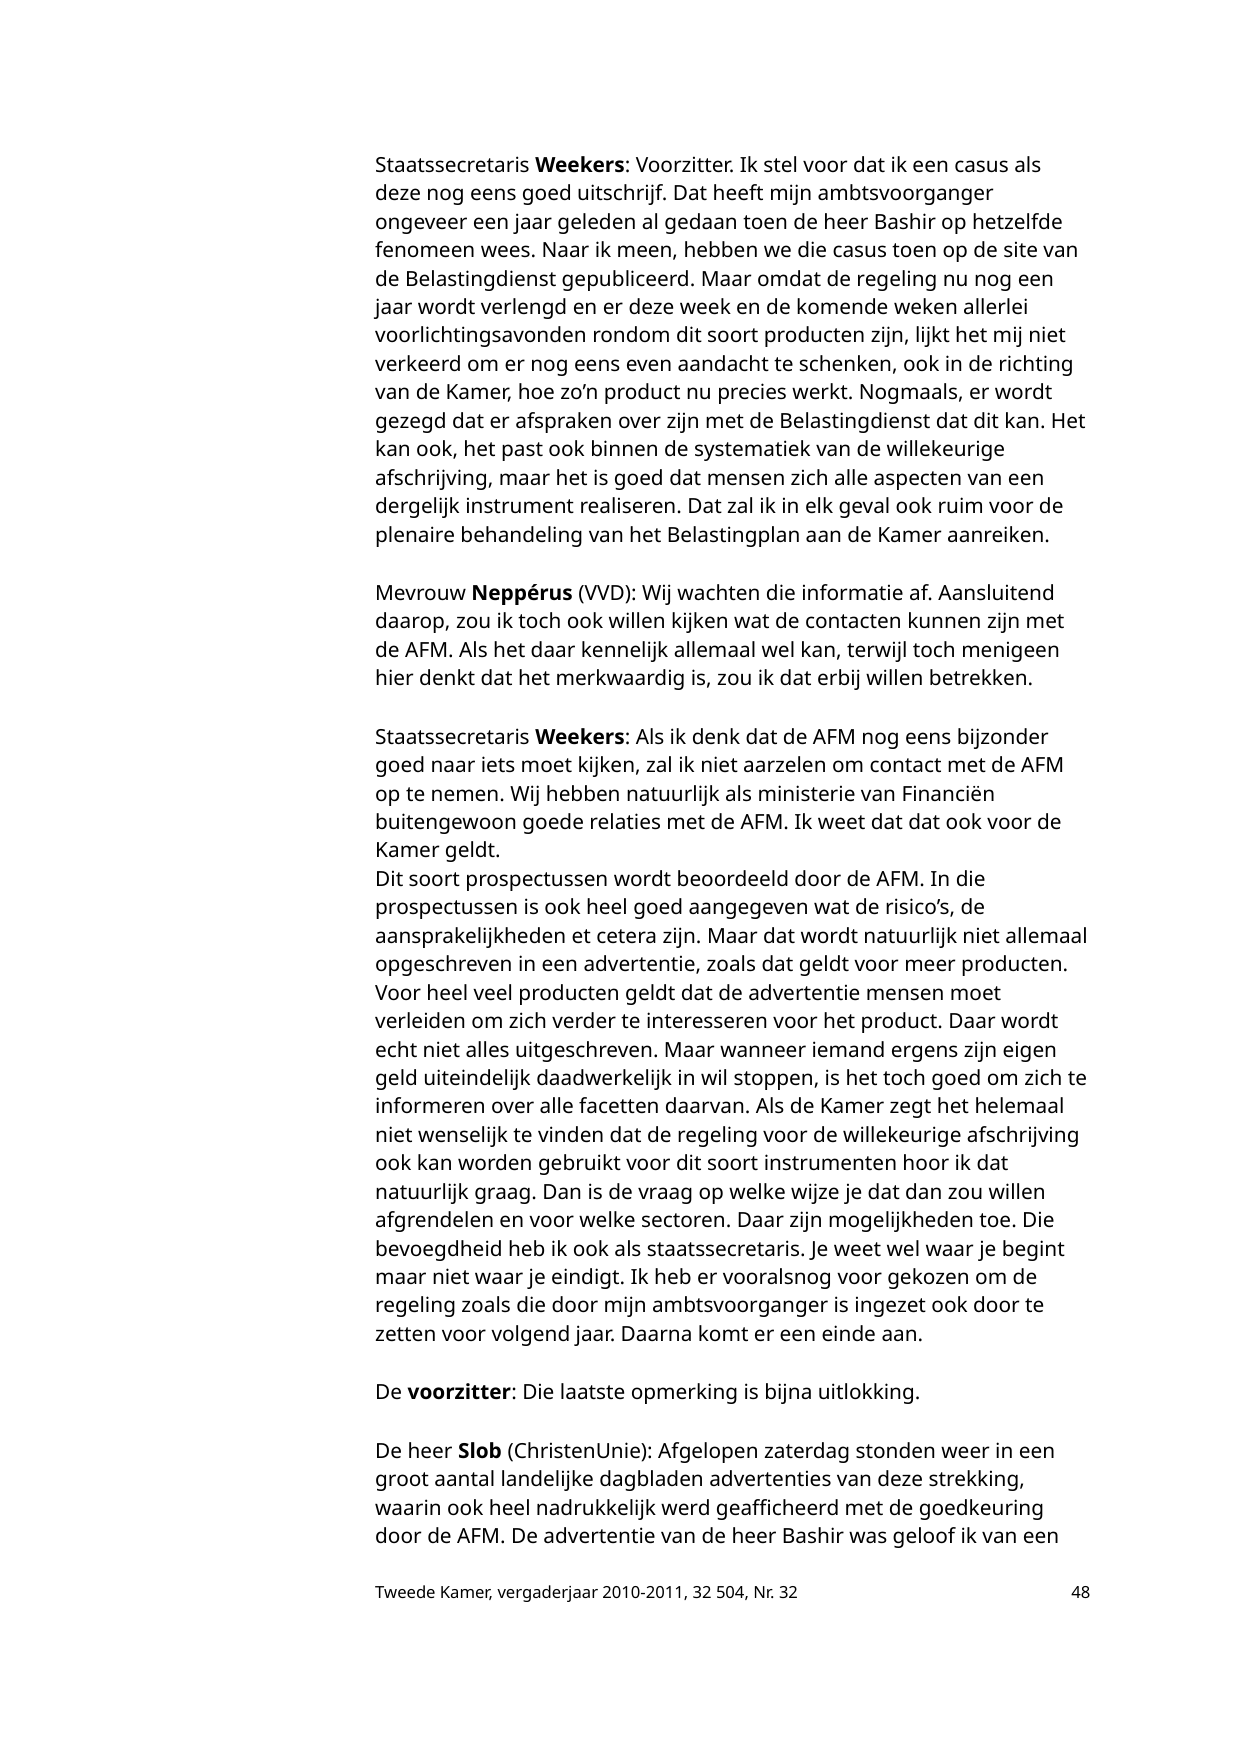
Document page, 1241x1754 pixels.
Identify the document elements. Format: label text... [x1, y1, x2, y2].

text Staatssecretaris Weekers: Als ik denk dat de AFM nog eens bijzonder goed naar iets moet kijken, zal ik niet aarzelen om contact met de AFM op te nemen. Wij hebben natuurlijk als ministerie van Financiën buitengewoon goede relaties met de AFM. Ik weet dat dat ook voor de Kamer geldt. [375, 722, 1090, 864]
text Dit soort prospectussen wordt beoordeeld door de AFM. In die prospectussen is ook heel goed aangegeven wat de risico’s, de aansprakelijkheden et cetera zijn. Maar dat wordt natuurlijk niet allemaal opgeschreven in een advertentie, zoals dat geldt voor meer producten. Voor heel veel producten geldt dat de advertentie mensen moet verleiden om zich verder te interesseren voor het product. Daar wordt echt niet alles uitgeschreven. Maar wanneer iemand ergens zijn eigen geld uiteindelijk daadwerkelijk in wil stoppen, is het toch goed om zich te informeren over alle facetten daarvan. Als de Kamer zegt het helemaal niet wenselijk te vinden dat de regeling voor de willekeurige afschrijving ook kan worden gebruikt voor dit soort instrumenten hoor ik dat natuurlijk graag. Dan is de vraag op welke wijze je dat dan zou willen afgrendelen en voor welke sectoren. Daar zijn mogelijkheden toe. Die bevoegdheid heb ik ook als staatssecretaris. Je weet wel waar je begint maar niet waar je eindigt. Ik heb er vooralsnog voor gekozen om de regeling zoals die door mijn ambtsvoorganger is ingezet ook door te zetten voor volgend jaar. Daarna komt er een einde aan. [375, 864, 1090, 1347]
text De heer Slob (ChristenUnie): Afgelopen zaterdag stonden weer in een groot aantal landelijke dagbladen advertenties van deze strekking, waarin ook heel nadrukkelijk werd geafficheerd met de goedkeuring door de AFM. De advertentie van de heer Bashir was geloof ik van een [375, 1436, 1090, 1550]
text De voorzitter: Die laatste opmerking is bijna uitlokking. [375, 1377, 1090, 1406]
text Staatssecretaris Weekers: Voorzitter. Ik stel voor dat ik een casus als deze nog eens goed uitschrijf. Dat heeft mijn ambtsvoorganger ongeveer een jaar geleden al gedaan toen de heer Bashir op hetzelfde fenomeen wees. Naar ik meen, hebben we die casus toen op de site van de Belastingdienst gepubliceerd. Maar omdat de regeling nu nog een jaar wordt verlengd en er deze week en de komende weken allerlei voorlichtingsavonden rondom dit soort producten zijn, lijkt het mij niet verkeerd om er nog eens even aandacht te schenken, ook in de richting van de Kamer, hoe zo’n product nu precies werkt. Nogmaals, er wordt gezegd dat er afspraken over zijn met de Belastingdienst dat dit kan. Het kan ook, het past ook binnen de systematiek van de willekeurige afschrijving, maar het is goed dat mensen zich alle aspecten van een dergelijk instrument realiseren. Dat zal ik in elk geval ook ruim voor de plenaire behandeling van het Belastingplan aan de Kamer aanreiken. [375, 150, 1090, 548]
text Mevrouw Neppérus (VVD): Wij wachten die informatie af. Aansluitend daarop, zou ik toch ook willen kijken wat de contacten kunnen zijn met de AFM. Als het daar kennelijk allemaal wel kan, terwijl toch menigeen hier denkt dat het merkwaardig is, zou ik dat erbij willen betrekken. [375, 578, 1090, 692]
